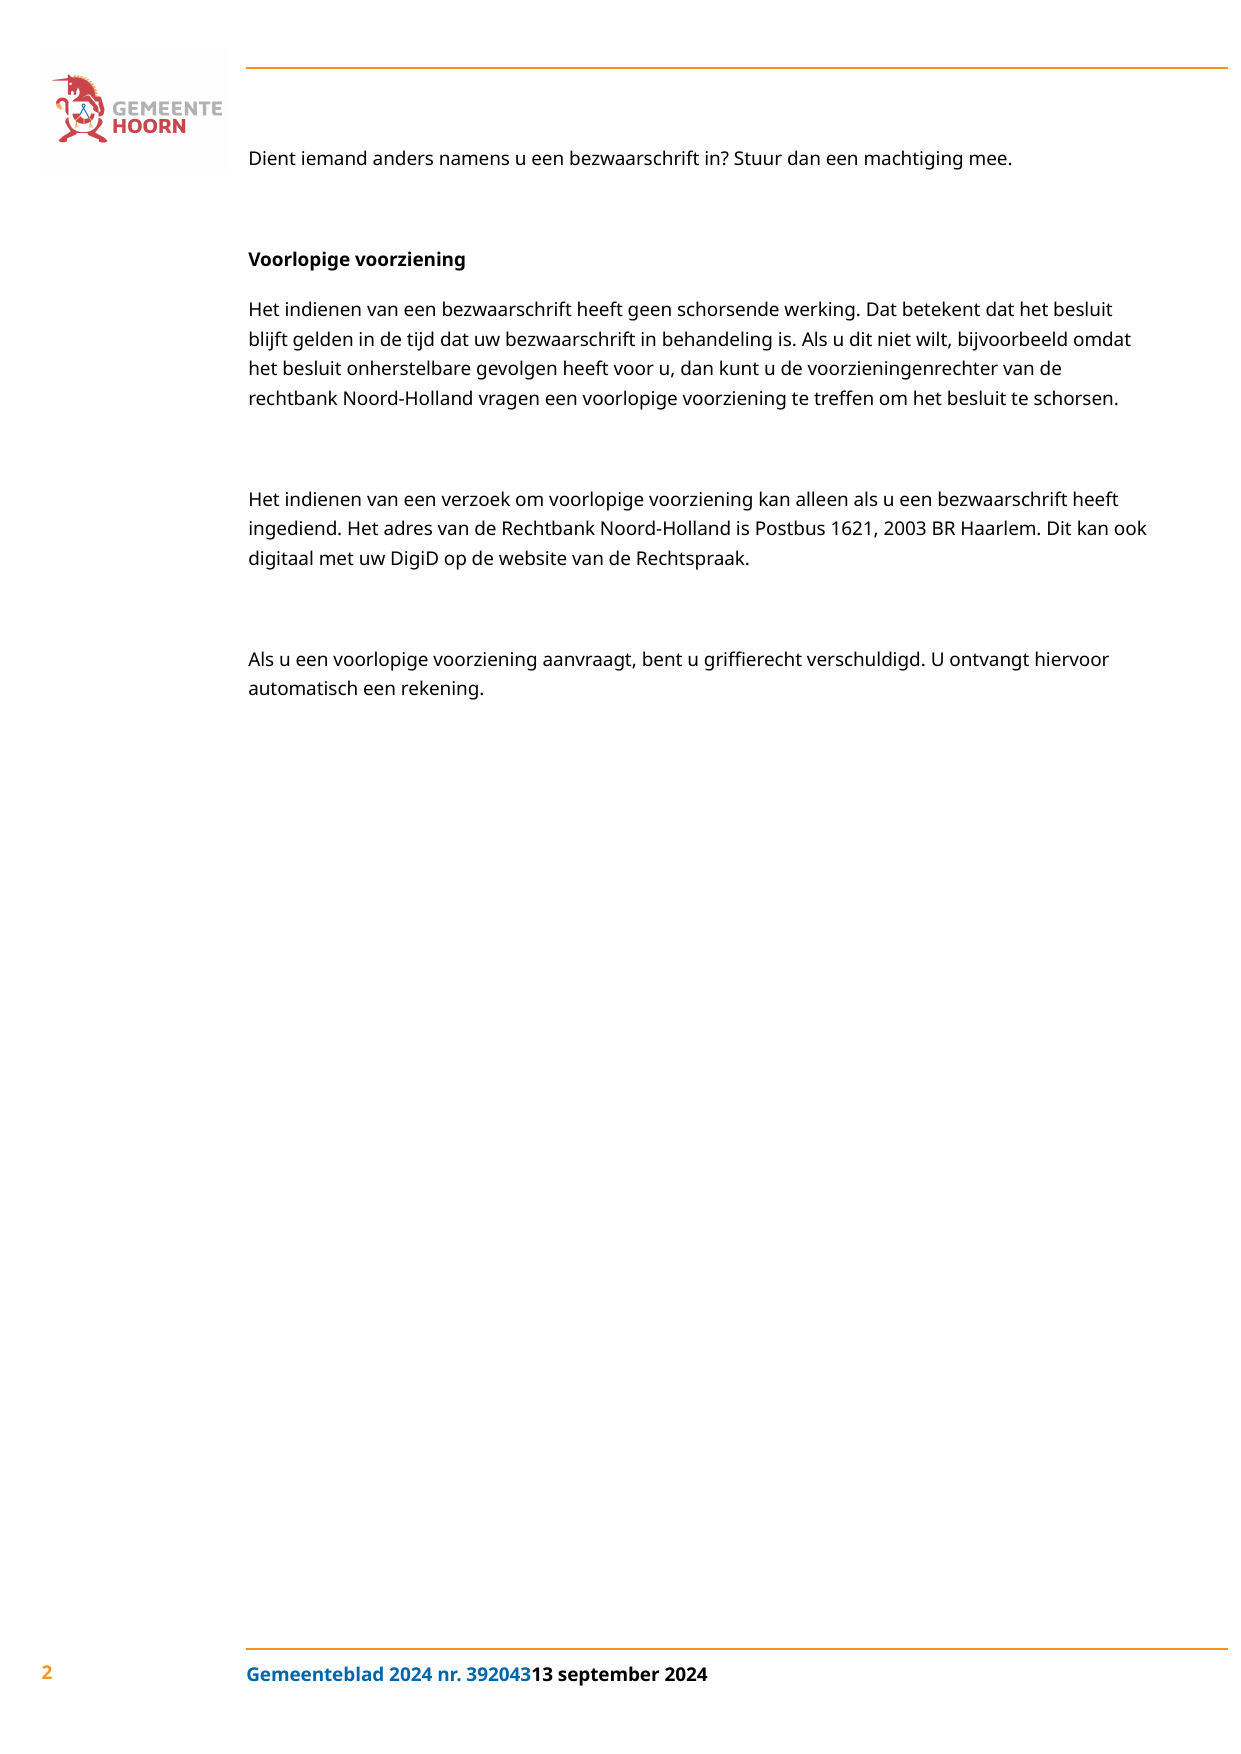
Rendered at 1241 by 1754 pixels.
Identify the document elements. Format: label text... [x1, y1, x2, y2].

text Als u een voorlopige voorziening aanvraagt, bent u griffierecht verschuldigd. U ontvangt hiervoor automatisch een rekening. [248, 646, 1152, 701]
text Het indienen van een bezwaarschrift heeft geen schorsende werking. Dat betekent dat het besluit blijft gelden in de tijd dat uw bezwaarschrift in behandeling is. Als u dit niet wilt, bijvoorbeeld omdat het besluit onherstelbare gevolgen heeft voor u, dan kunt u de voorzieningenrechter van de rechtbank Noord-Holland vragen een voorlopige voorziening te treffen om het besluit te schorsen. [248, 296, 1152, 411]
text Het indienen van een verzoek om voorlopige voorziening kan alleen als u een bezwaarschrift heeft ingediend. Het adres van de Rechtbank Noord-Holland is Postbus 1621, 2003 BR Haarlem. Dit kan ook digitaal met uw DigiD op de website van de Rechtspraak. [248, 486, 1152, 571]
picture [41, 47, 231, 172]
text Voorlopige voorziening [248, 246, 1152, 272]
text Dient iemand anders namens u een bezwaarschrift in? Stuur dan een machtiging mee. [248, 145, 1152, 171]
